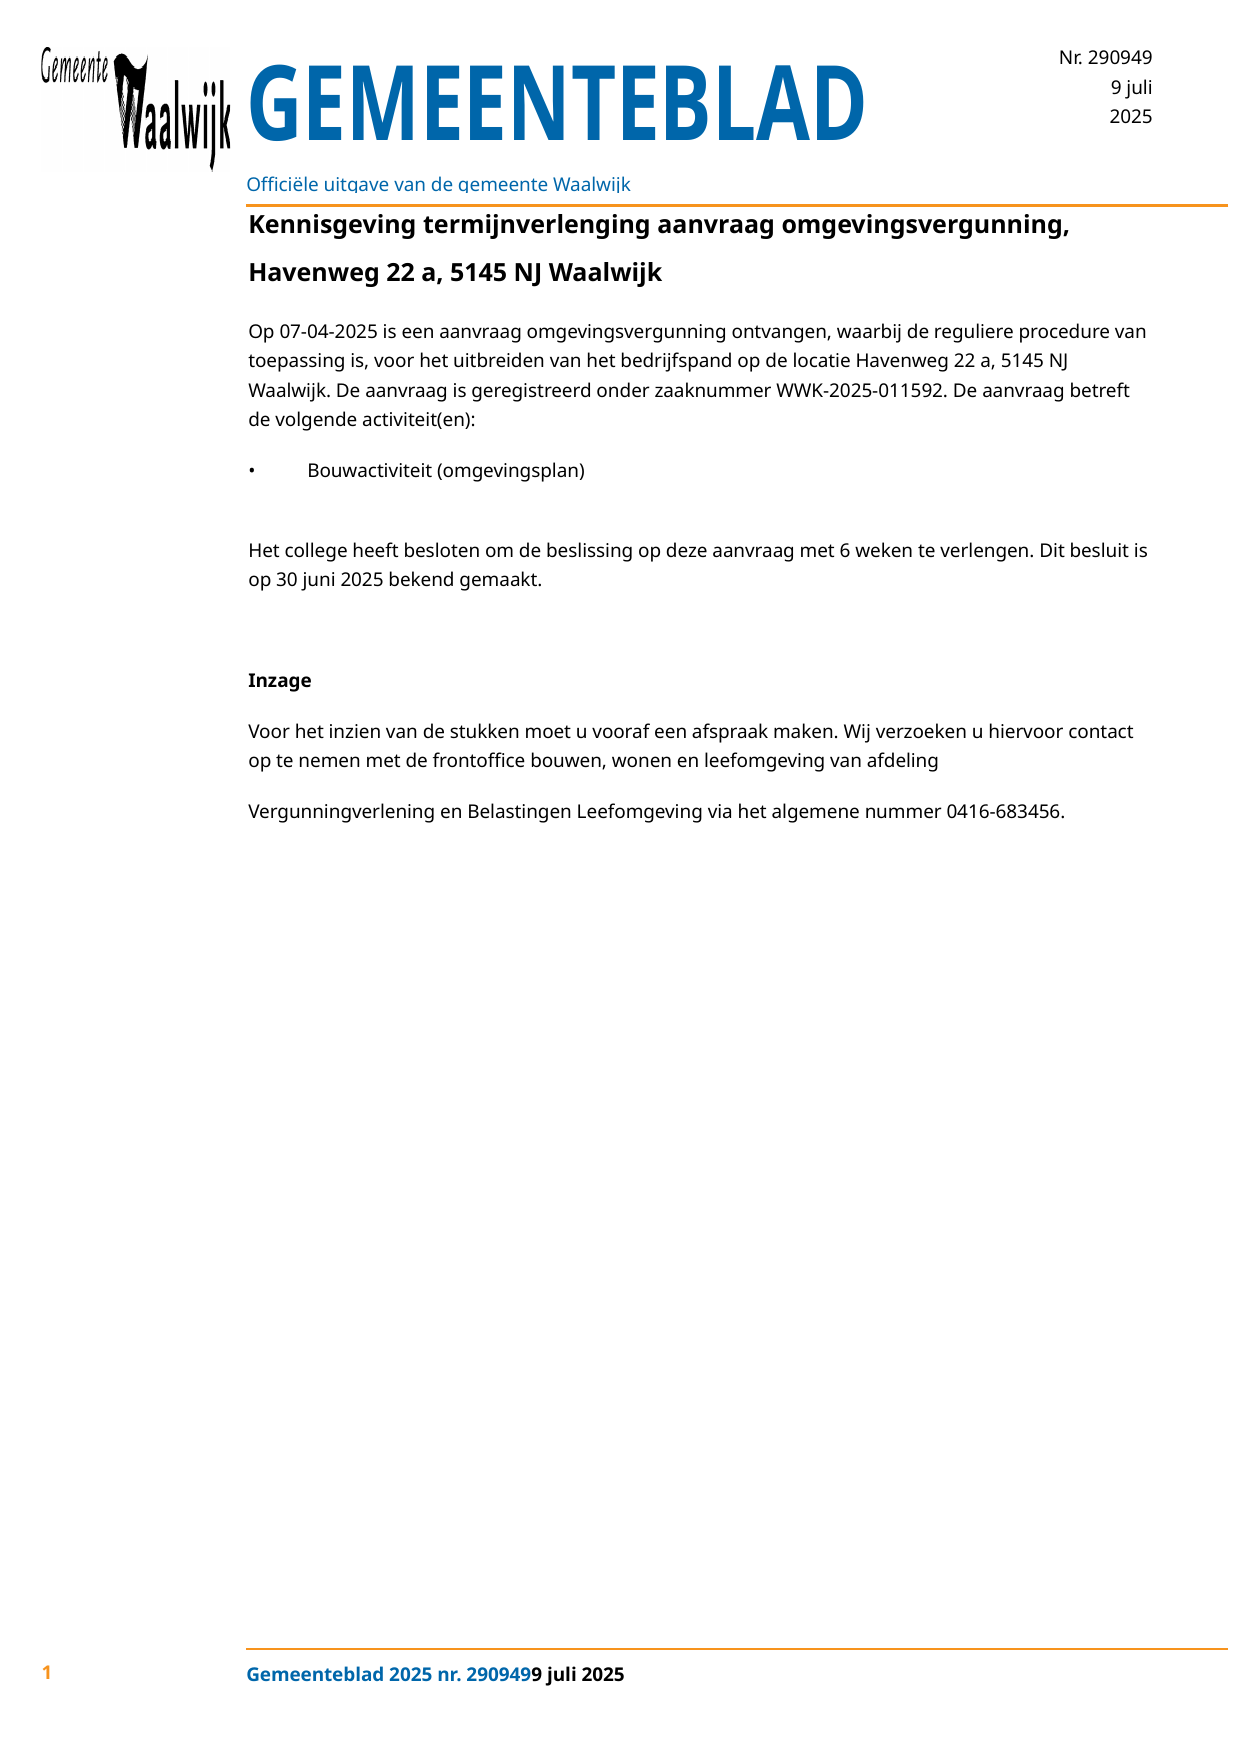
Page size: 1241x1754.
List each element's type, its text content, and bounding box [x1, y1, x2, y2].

list Bouwactiviteit (omgevingsplan) [248, 457, 1152, 483]
text Op 07-04-2025 is een aanvraag omgevingsvergunning ontvangen, waarbij de reguliere procedure van toepassing is, voor het uitbreiden van het bedrijfspand op de locatie Havenweg 22 a, 5145 NJ Waalwijk. De aanvraag is geregistreerd onder zaaknummer WWK-2025-011592. De aanvraag betreft de volgende activiteit(en): [248, 318, 1152, 432]
text Het college heeft besloten om de beslissing op deze aanvraag met 6 weken te verlengen. Dit besluit is op 30 juni 2025 bekend gemaakt. [248, 537, 1152, 592]
text Inzage [248, 667, 1152, 693]
text Voor het inzien van de stukken moet u vooraf een afspraak maken. Wij verzoeken u hiervoor contact op te nemen met de frontoffice bouwen, wonen en leefomgeving van afdeling [248, 718, 1152, 773]
text Vergunningverlening en Belastingen Leefomgeving via het algemene nummer 0416-683456. [248, 798, 1152, 824]
picture [41, 47, 231, 172]
text Kennisgeving termijnverlenging aanvraag omgevingsvergunning, Havenweg 22 a, 5145 NJ Waalwijk [248, 207, 1152, 288]
